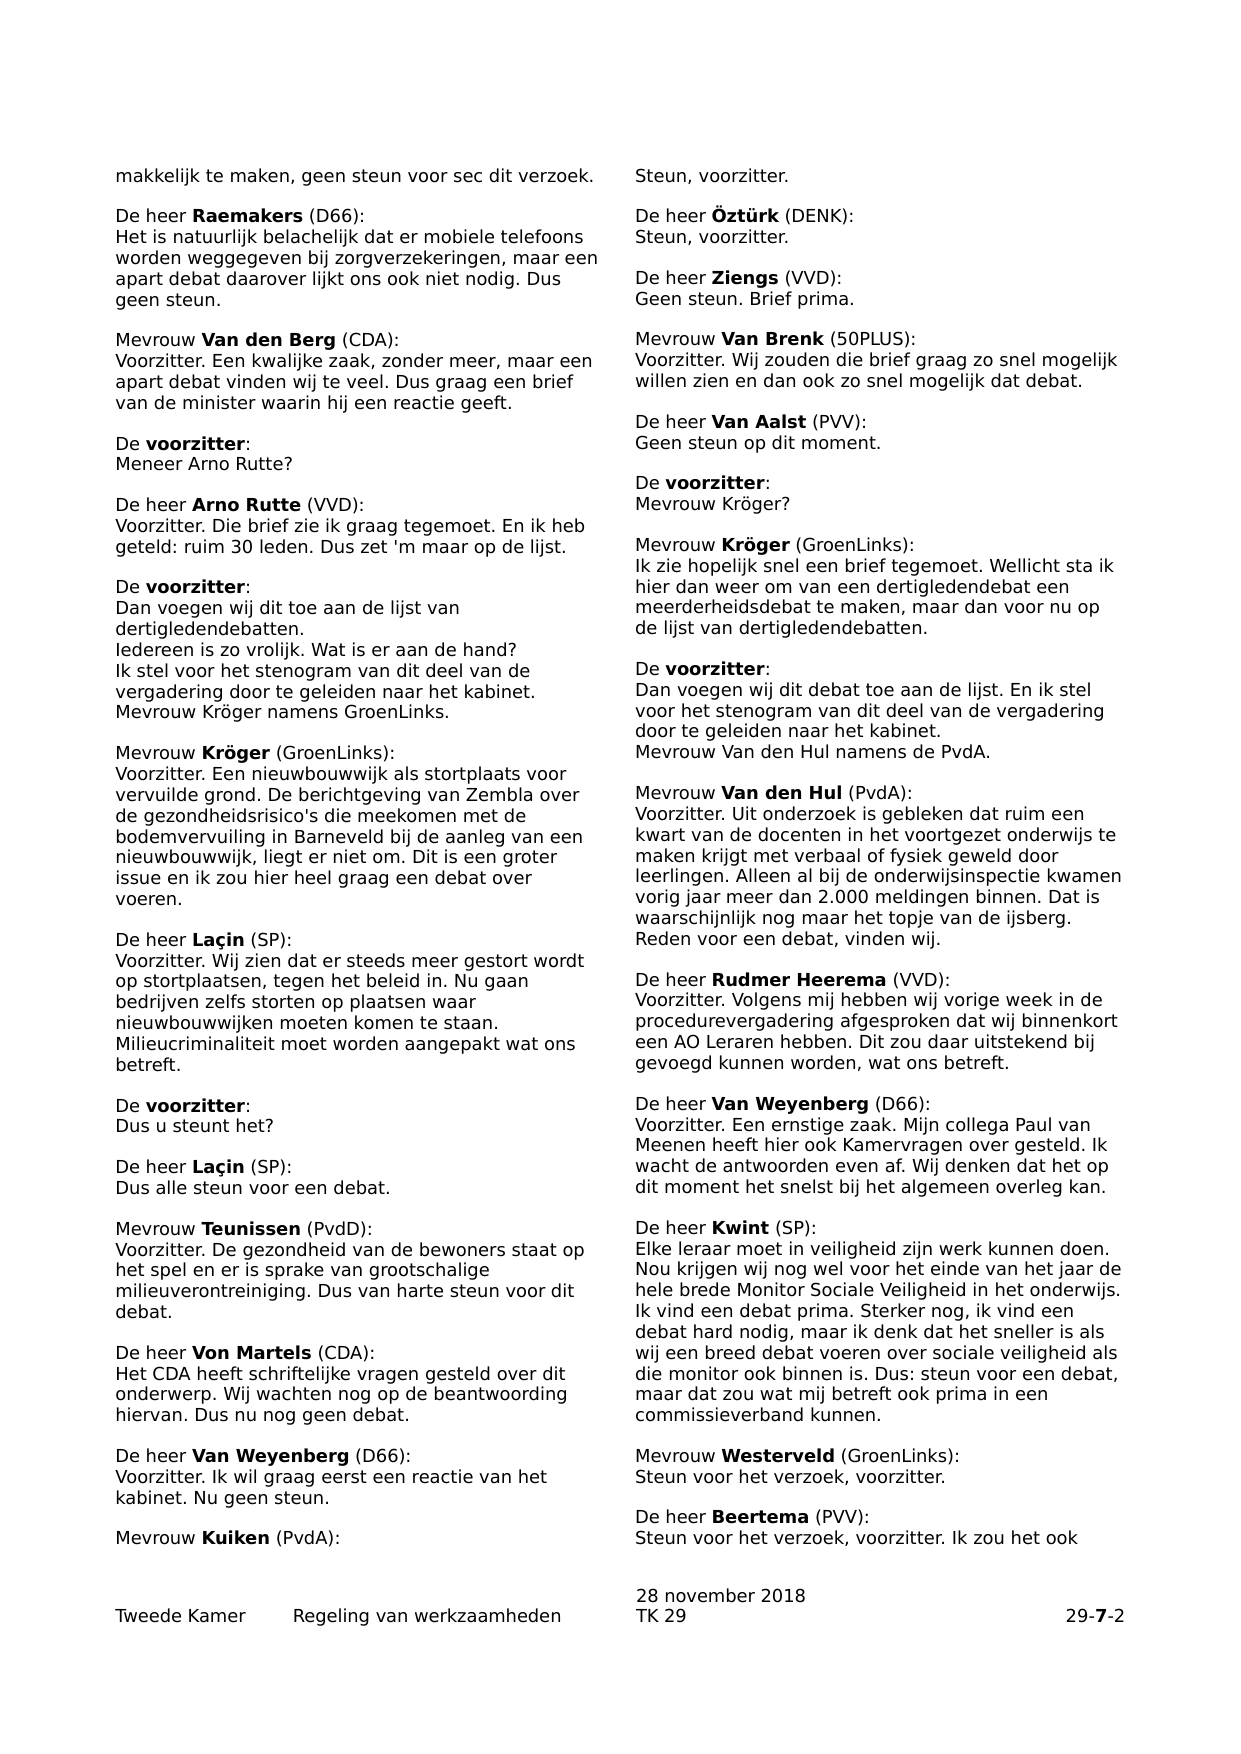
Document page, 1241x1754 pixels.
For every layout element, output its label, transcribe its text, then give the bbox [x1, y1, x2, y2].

text De heer Beertema (PVV): [635, 1507, 1125, 1528]
text Mevrouw Van den Hul (PvdA): [635, 783, 1125, 804]
text Mevrouw Kröger? [635, 494, 1125, 515]
text Meneer Arno Rutte? [115, 454, 605, 475]
text Het CDA heeft schriftelijke vragen gesteld over dit onderwerp. Wij wachten nog op de beantwoording hiervan. Dus nu nog geen debat. [115, 1363, 605, 1426]
text De heer Arno Rutte (VVD): [115, 495, 605, 516]
text Voorzitter. De gezondheid van de bewoners staat op het spel en er is sprake van grootschalige milieuverontreiniging. Dus van harte steun voor dit debat. [115, 1239, 605, 1323]
text Steun voor het verzoek, voorzitter. [635, 1467, 1125, 1487]
text Steun, voorzitter. [635, 227, 1125, 248]
text De heer Laçin (SP): [115, 930, 605, 950]
text Voorzitter. Volgens mij hebben wij vorige week in de procedurevergadering afgesproken dat wij binnenkort een AO Leraren hebben. Dit zou daar uitstekend bij gevoegd kunnen worden, wat ons betreft. [635, 990, 1125, 1073]
text De heer Ziengs (VVD): [635, 268, 1125, 288]
text Dan voegen wij dit debat toe aan de lijst. En ik stel voor het stenogram van dit deel van de vergadering door te geleiden naar het kabinet. [635, 679, 1125, 742]
text De voorzitter: [115, 433, 605, 454]
text Mevrouw Kröger namens GroenLinks. [115, 702, 605, 723]
text De heer Kwint (SP): [635, 1218, 1125, 1238]
text makkelijk te maken, geen steun voor sec dit verzoek. [115, 165, 605, 186]
text De voorzitter: [635, 659, 1125, 679]
text Voorzitter. Wij zien dat er steeds meer gestort wordt op stortplaatsen, tegen het beleid in. Nu gaan bedrijven zelfs storten op plaatsen waar nieuwbouwwijken moeten komen te staan. Milieucriminaliteit moet worden aangepakt wat ons betreft. [115, 950, 605, 1075]
text De heer Van Aalst (PVV): [635, 412, 1125, 432]
text De voorzitter: [115, 577, 605, 598]
text Mevrouw Kröger (GroenLinks): [115, 743, 605, 764]
text De heer Van Weyenberg (D66): [115, 1446, 605, 1467]
text Voorzitter. Die brief zie ik graag tegemoet. En ik heb geteld: ruim 30 leden. Dus zet 'm maar op de lijst. [115, 516, 605, 557]
text Dus u steunt het? [115, 1116, 605, 1137]
text Het is natuurlijk belachelijk dat er mobiele telefoons worden weggegeven bij zorgverzekeringen, maar een apart debat daarover lijkt ons ook niet nodig. Dus geen steun. [115, 227, 605, 310]
text Ik stel voor het stenogram van dit deel van de vergadering door te geleiden naar het kabinet. [115, 661, 605, 702]
text Steun, voorzitter. [635, 165, 1125, 186]
text Dus alle steun voor een debat. [115, 1178, 605, 1198]
text Iedereen is zo vrolijk. Wat is er aan de hand? [115, 640, 605, 661]
text Steun voor het verzoek, voorzitter. Ik zou het ook [635, 1528, 1125, 1549]
text Voorzitter. Een nieuwbouwwijk als stortplaats voor vervuilde grond. De berichtgeving van Zembla over de gezondheidsrisico's die meekomen met de bodemvervuiling in Barneveld bij de aanleg van een nieuwbouwwijk, liegt er niet om. Dit is een groter issue en ik zou hier heel graag een debat over voeren. [115, 764, 605, 910]
text Voorzitter. Een ernstige zaak. Mijn collega Paul van Meenen heeft hier ook Kamervragen over gesteld. Ik wacht de antwoorden even af. Wij denken dat het op dit moment het snelst bij het algemeen overleg kan. [635, 1114, 1125, 1198]
text De heer Laçin (SP): [115, 1157, 605, 1178]
text Voorzitter. Uit onderzoek is gebleken dat ruim een kwart van de docenten in het voortgezet onderwijs te maken krijgt met verbaal of fysiek geweld door leerlingen. Alleen al bij de onderwijsinspectie kwamen vorig jaar meer dan 2.000 meldingen binnen. Dat is waarschijnlijk nog maar het topje van de ijsberg. Reden voor een debat, vinden wij. [635, 804, 1125, 949]
text De heer Raemakers (D66): [115, 206, 605, 227]
text De heer Von Martels (CDA): [115, 1343, 605, 1363]
text Voorzitter. Ik wil graag eerst een reactie van het kabinet. Nu geen steun. [115, 1467, 605, 1508]
text Elke leraar moet in veiligheid zijn werk kunnen doen. Nou krijgen wij nog wel voor het einde van het jaar de hele brede Monitor Sociale Veiligheid in het onderwijs. Ik vind een debat prima. Sterker nog, ik vind een debat hard nodig, maar ik denk dat het sneller is als wij een breed debat voeren over sociale veiligheid als die monitor ook binnen is. Dus: steun voor een debat, maar dat zou wat mij betreft ook prima in een commissieverband kunnen. [635, 1238, 1125, 1426]
text Mevrouw Teunissen (PvdD): [115, 1218, 605, 1239]
text Voorzitter. Wij zouden die brief graag zo snel mogelijk willen zien en dan ook zo snel mogelijk dat debat. [635, 350, 1125, 392]
text Dan voegen wij dit toe aan de lijst van dertigledendebatten. [115, 598, 605, 640]
text Mevrouw Van Brenk (50PLUS): [635, 329, 1125, 350]
text Ik zie hopelijk snel een brief tegemoet. Wellicht sta ik hier dan weer om van een dertigledendebat een meerderheidsdebat te maken, maar dan voor nu op de lijst van dertigledendebatten. [635, 556, 1125, 639]
text Mevrouw Westerveld (GroenLinks): [635, 1446, 1125, 1467]
text De voorzitter: [635, 473, 1125, 494]
text Mevrouw Kröger (GroenLinks): [635, 535, 1125, 556]
text Mevrouw Kuiken (PvdA): [115, 1528, 605, 1549]
text Voorzitter. Een kwalijke zaak, zonder meer, maar een apart debat vinden wij te veel. Dus graag een brief van de minister waarin hij een reactie geeft. [115, 351, 605, 413]
text Geen steun. Brief prima. [635, 288, 1125, 309]
text De heer Van Weyenberg (D66): [635, 1093, 1125, 1114]
text Mevrouw Van den Berg (CDA): [115, 330, 605, 351]
text De voorzitter: [115, 1095, 605, 1116]
text Geen steun op dit moment. [635, 432, 1125, 453]
text De heer Öztürk (DENK): [635, 206, 1125, 227]
text Mevrouw Van den Hul namens de PvdA. [635, 742, 1125, 763]
text De heer Rudmer Heerema (VVD): [635, 969, 1125, 990]
